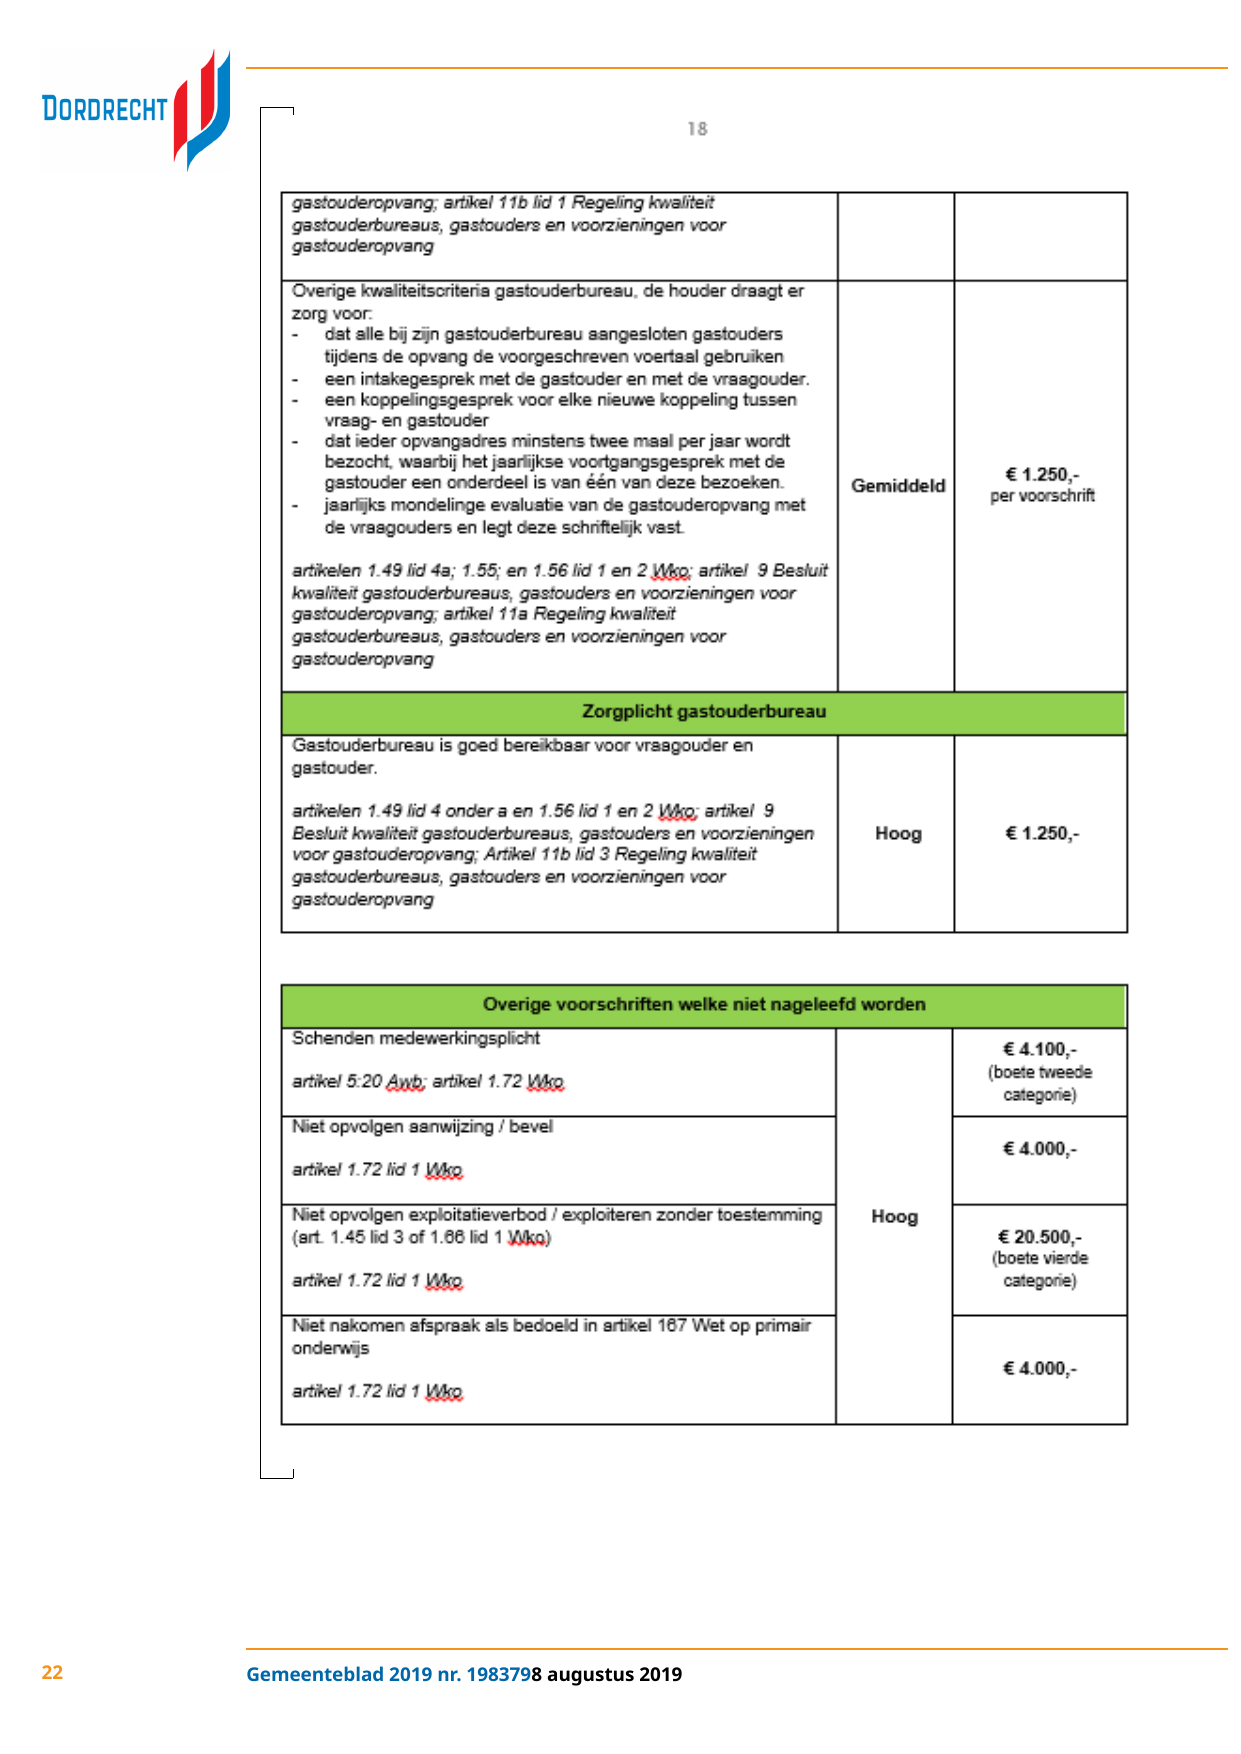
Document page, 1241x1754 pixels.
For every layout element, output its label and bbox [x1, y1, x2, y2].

picture [41, 47, 231, 172]
picture [268, 115, 1155, 1469]
